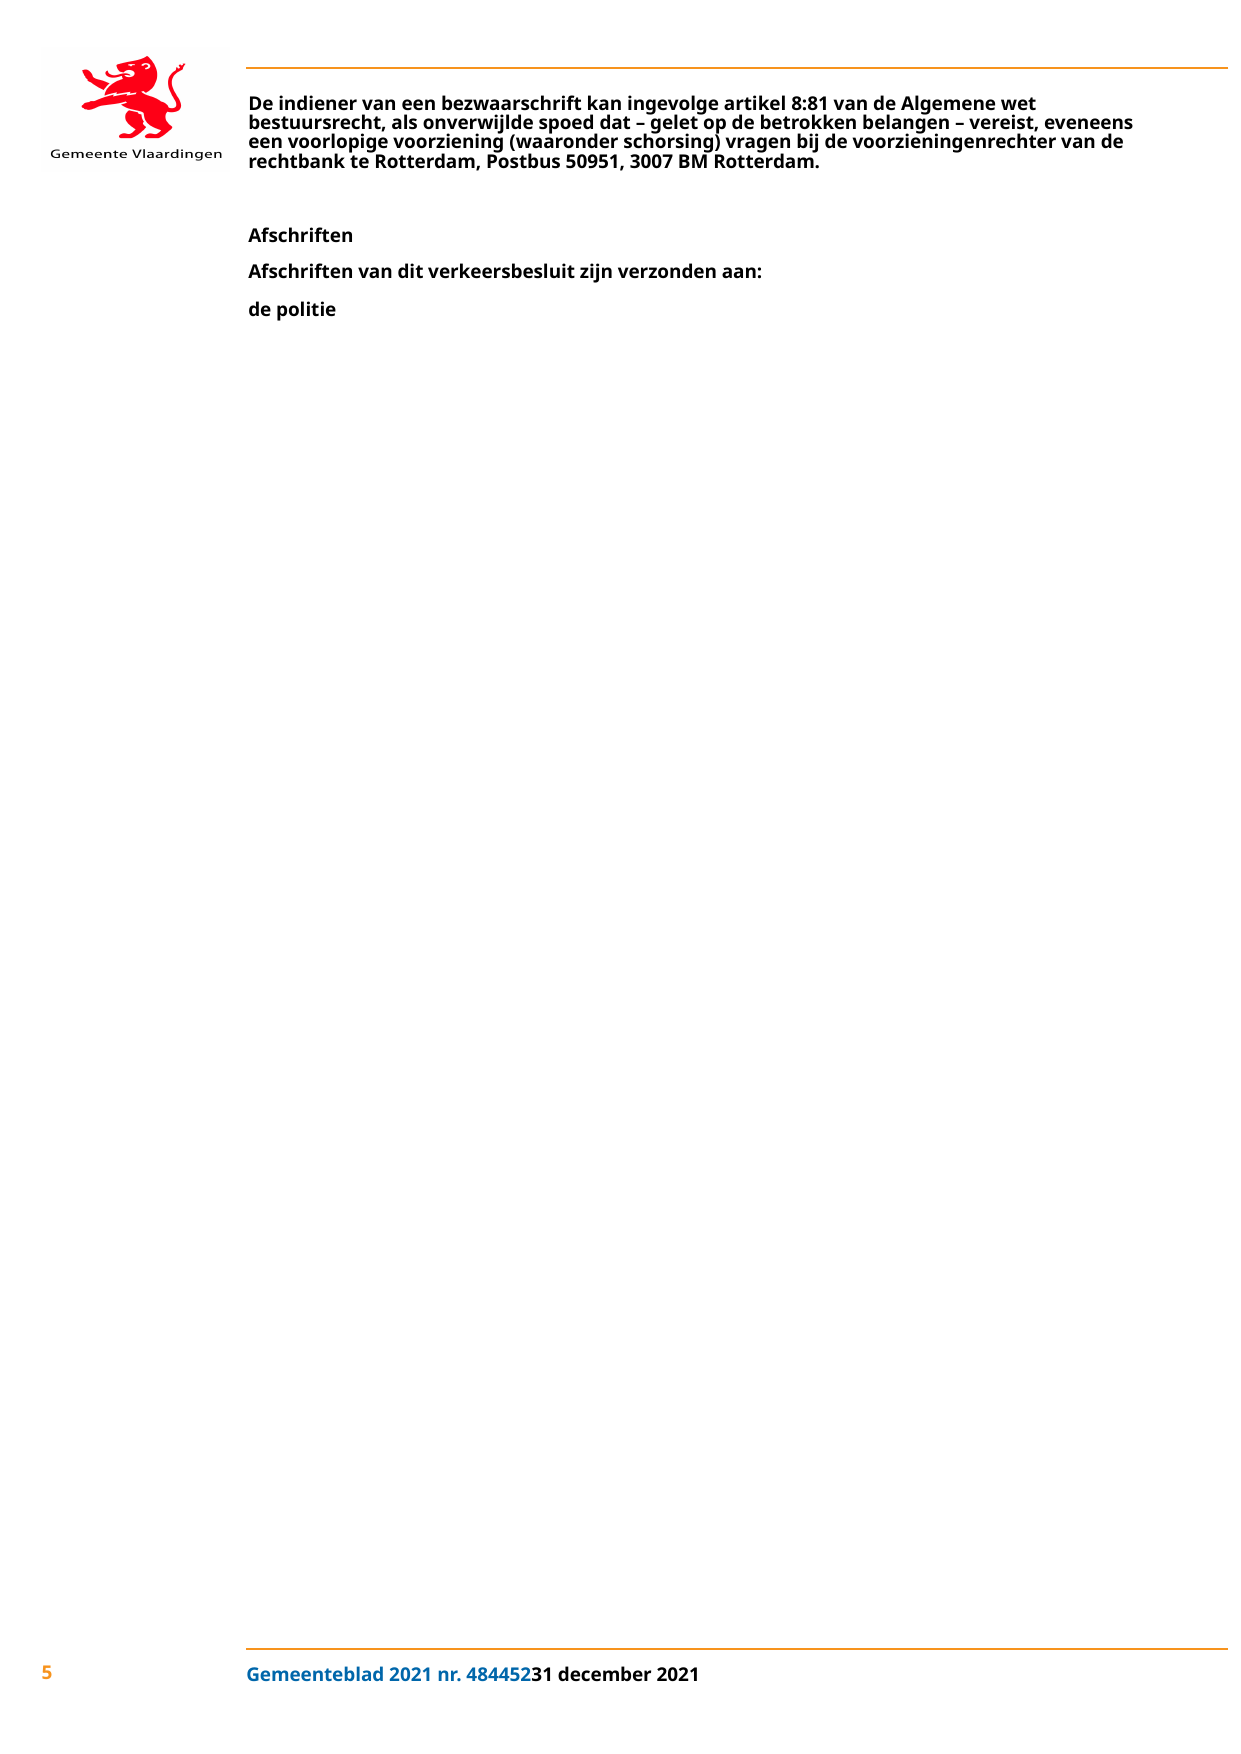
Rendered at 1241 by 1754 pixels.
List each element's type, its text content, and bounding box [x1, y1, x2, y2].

text Afschriften [248, 227, 1152, 246]
picture [41, 47, 231, 172]
text De indiener van een bezwaarschrift kan ingevolge artikel 8:81 van de Algemene wet bestuursrecht, als onverwijlde spoed dat – gelet op de betrokken belangen – vereist, eveneens een voorlopige voorziening (waaronder schorsing) vragen bij de voorzieningenrechter van de rechtbank te Rotterdam, Postbus 50951, 3007 BM Rotterdam. [248, 95, 1152, 172]
text de politie [248, 301, 1152, 320]
text Afschriften van dit verkeersbesluit zijn verzonden aan: [248, 263, 1152, 283]
